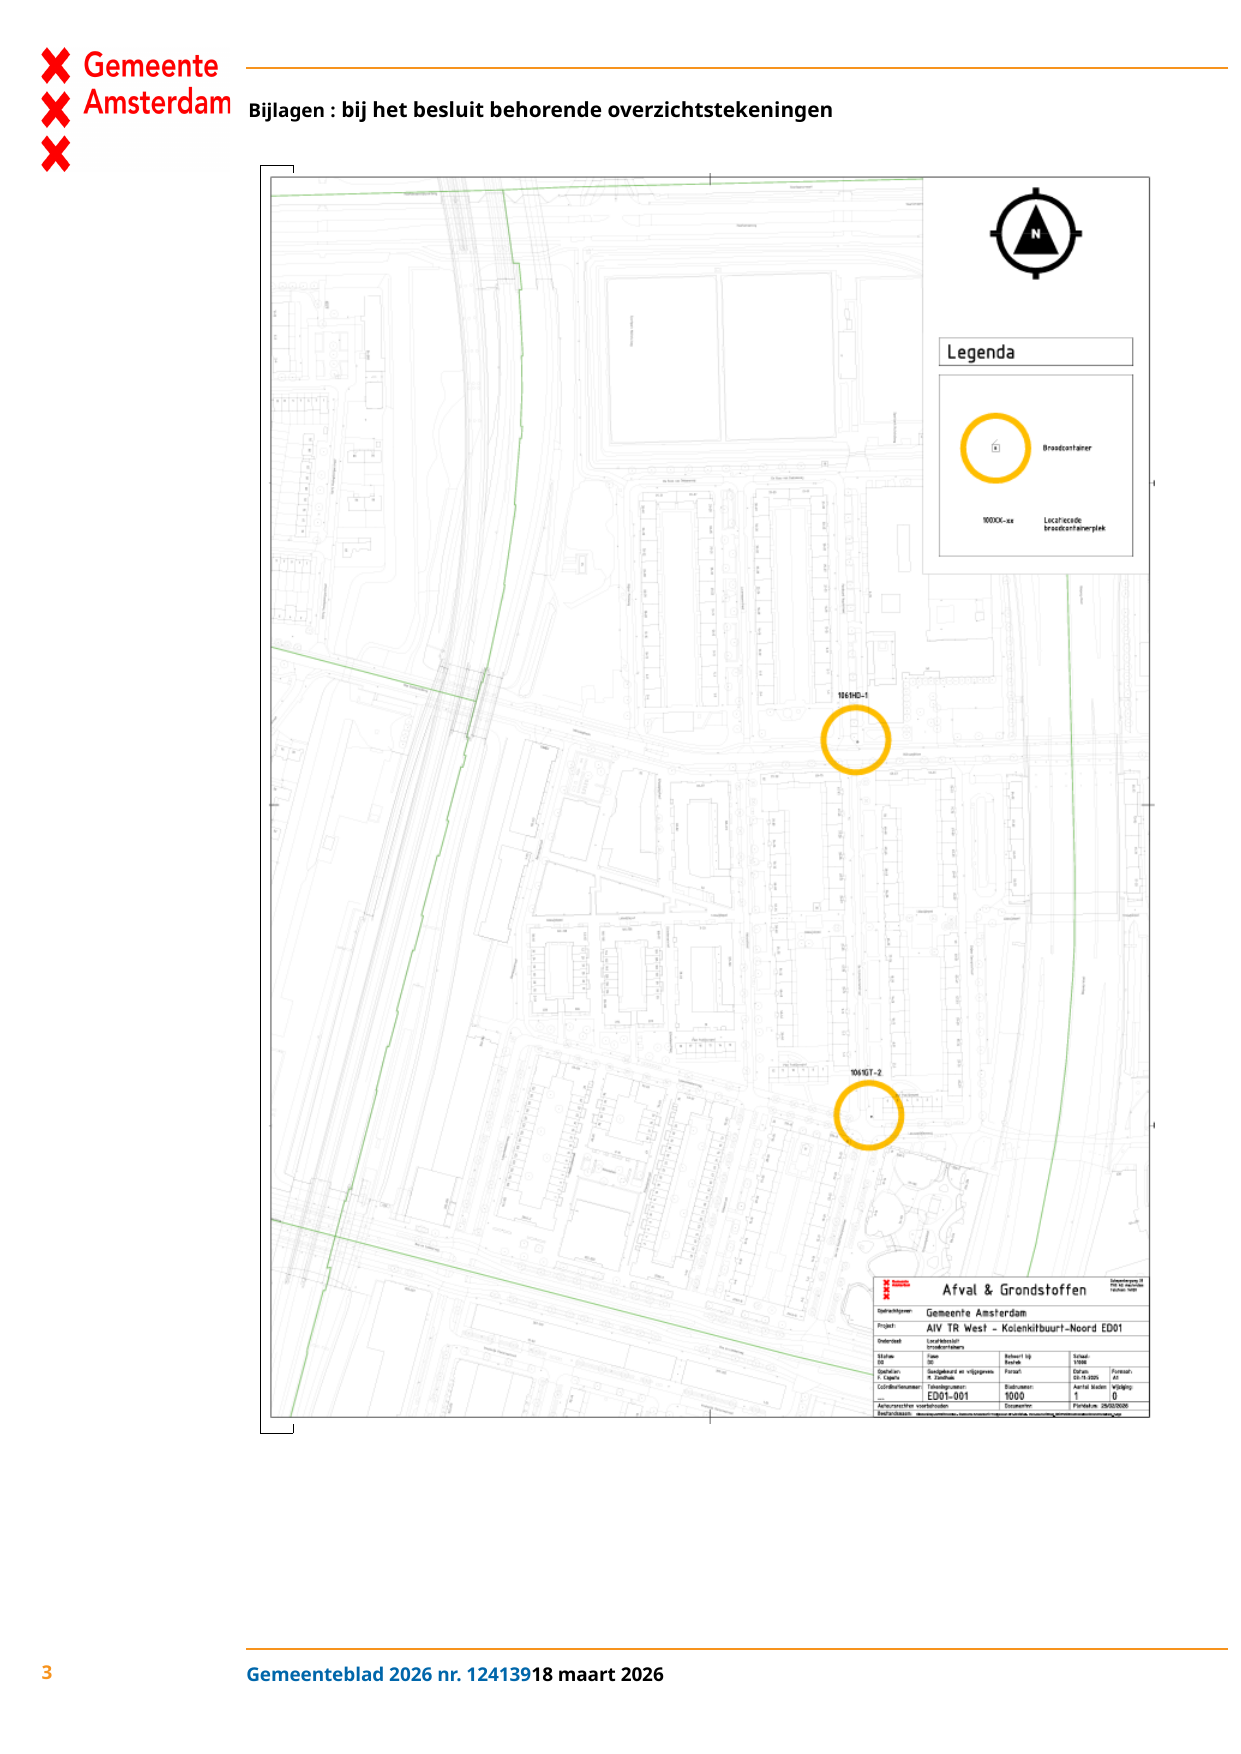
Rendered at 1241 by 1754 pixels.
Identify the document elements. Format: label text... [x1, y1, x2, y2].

text Bijlagen : bij het besluit behorende overzichtstekeningen [248, 95, 1152, 123]
picture [41, 47, 231, 172]
picture [268, 173, 1155, 1424]
